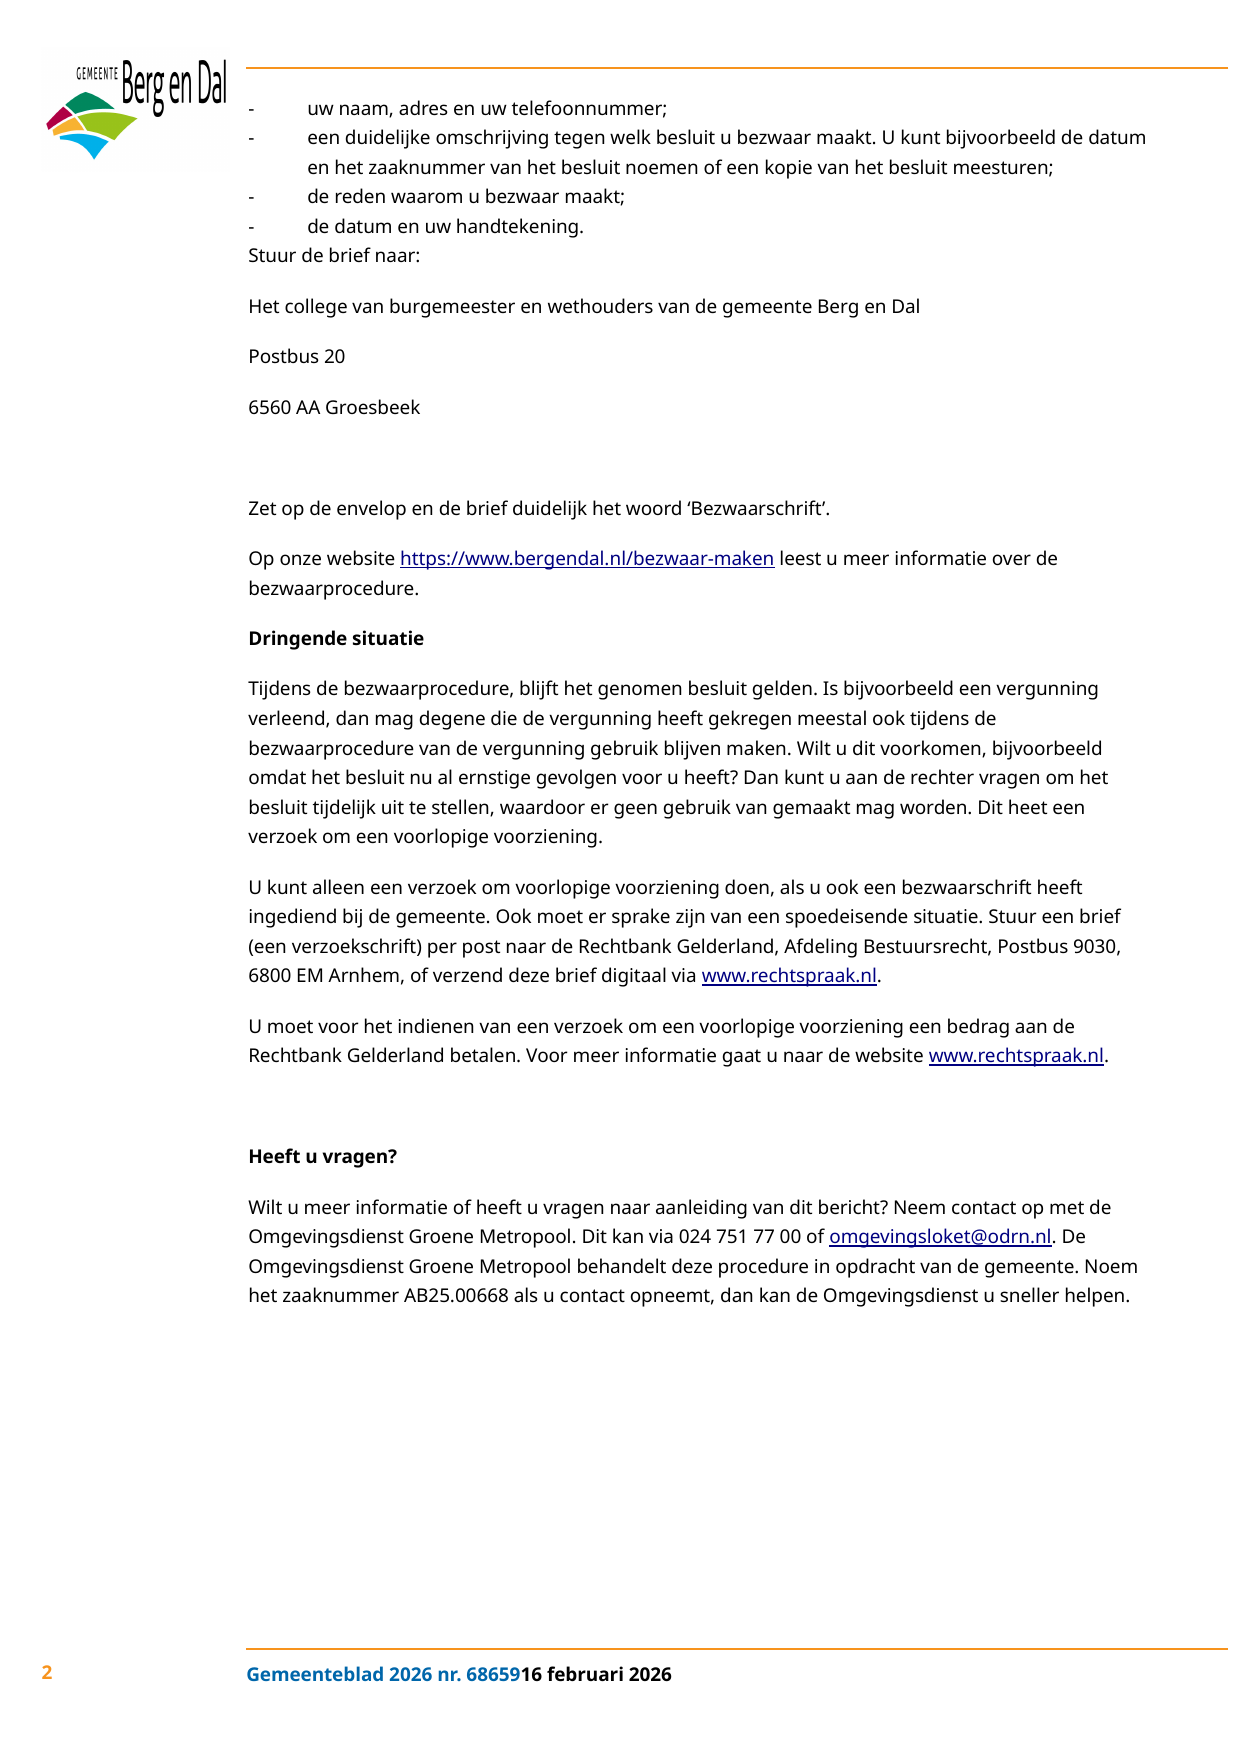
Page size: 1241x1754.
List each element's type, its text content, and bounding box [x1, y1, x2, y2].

text Wilt u meer informatie of heeft u vragen naar aanleiding van dit bericht? Neem contact op met de Omgevingsdienst Groene Metropool. Dit kan via 024 751 77 00 of omgevingsloket@odrn.nl. De Omgevingsdienst Groene Metropool behandelt deze procedure in opdracht van de gemeente. Noem het zaaknummer AB25.00668 als u contact opneemt, dan kan de Omgevingsdienst u sneller helpen. [248, 1194, 1152, 1308]
text Tijdens de bezwaarprocedure, blijft het genomen besluit gelden. Is bijvoorbeeld een vergunning verleend, dan mag degene die de vergunning heeft gekregen meestal ook tijdens de bezwaarprocedure van de vergunning gebruik blijven maken. Wilt u dit voorkomen, bijvoorbeeld omdat het besluit nu al ernstige gevolgen voor u heeft? Dan kunt u aan de rechter vragen om het besluit tijdelijk uit te stellen, waardoor er geen gebruik van gemaakt mag worden. Dit heet een verzoek om een voorlopige voorziening. [248, 676, 1152, 849]
text Stuur de brief naar: [248, 243, 1152, 268]
text Postbus 20 [248, 343, 1152, 369]
list de datum en uw handtekening. [248, 213, 1152, 239]
text Zet op de envelop en de brief duidelijk het woord ‘Bezwaarschrift’. [248, 495, 1152, 521]
list de reden waarom u bezwaar maakt; [248, 183, 1152, 209]
text Heeft u vragen? [248, 1143, 1152, 1169]
text Op onze website https://www.bergendal.nl/bezwaar-maken leest u meer informatie over de bezwaarprocedure. [248, 545, 1152, 601]
text 6560 AA Groesbeek [248, 394, 1152, 420]
text U moet voor het indienen van een verzoek om een voorlopige voorziening een bedrag aan de Rechtbank Gelderland betalen. Voor meer informatie gaat u naar de website www.rechtspraak.nl. [248, 1013, 1152, 1068]
text Dringende situatie [248, 625, 1152, 651]
text U kunt alleen een verzoek om voorlopige voorziening doen, als u ook een bezwaarschrift heeft ingediend bij de gemeente. Ook moet er sprake zijn van een spoedeisende situatie. Stuur een brief (een verzoekschrift) per post naar de Rechtbank Gelderland, Afdeling Bestuursrecht, Postbus 9030, 6800 EM Arnhem, of verzend deze brief digitaal via www.rechtspraak.nl. [248, 874, 1152, 988]
list een duidelijke omschrijving tegen welk besluit u bezwaar maakt. U kunt bijvoorbeeld de datum en het zaaknummer van het besluit noemen of een kopie van het besluit meesturen; [248, 124, 1152, 180]
picture [41, 47, 231, 172]
list uw naam, adres en uw telefoonnummer; [248, 95, 1152, 121]
text Het college van burgemeester en wethouders van de gemeente Berg en Dal [248, 293, 1152, 319]
